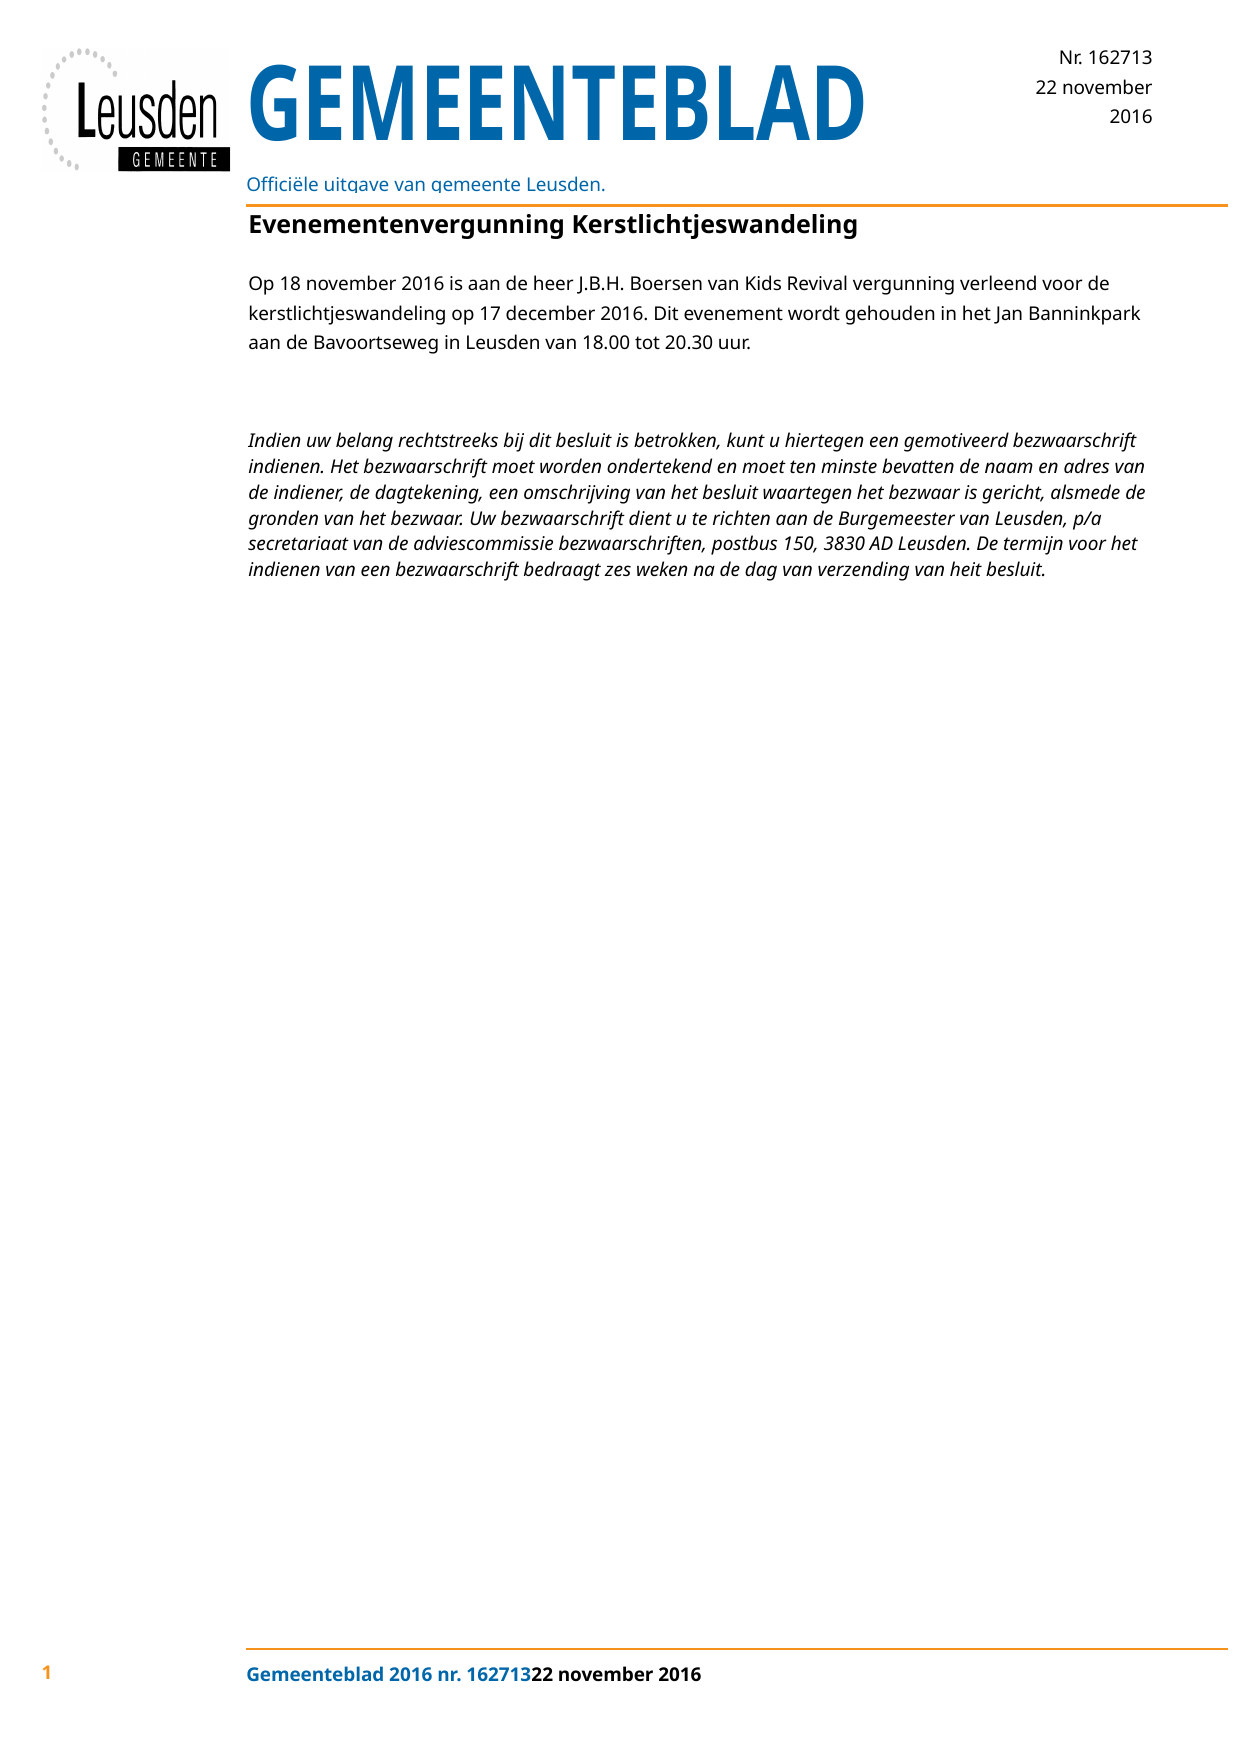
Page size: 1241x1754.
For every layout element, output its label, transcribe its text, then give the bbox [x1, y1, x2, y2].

text Evenementenvergunning Kerstlichtjeswandeling [248, 207, 1152, 241]
text Op 18 november 2016 is aan de heer J.B.H. Boersen van Kids Revival vergunning verleend voor de kerstlichtjeswandeling op 17 december 2016. Dit evenement wordt gehouden in het Jan Banninkpark aan de Bavoortseweg in Leusden van 18.00 tot 20.30 uur. [248, 270, 1152, 355]
picture [41, 47, 231, 172]
text Indien uw belang rechtstreeks bij dit besluit is betrokken, kunt u hiertegen een gemotiveerd bezwaarschrift indienen. Het bezwaarschrift moet worden ondertekend en moet ten minste bevatten de naam en adres van de indiener, de dagtekening, een omschrijving van het besluit waartegen het bezwaar is gericht, alsmede de gronden van het bezwaar. Uw bezwaarschrift dient u te richten aan de Burgemeester van Leusden, p/a secretariaat van de adviescommissie bezwaarschriften, postbus 150, 3830 AD Leusden. De termijn voor het indienen van een bezwaarschrift bedraagt zes weken na de dag van verzending van heit besluit. [248, 428, 1152, 582]
